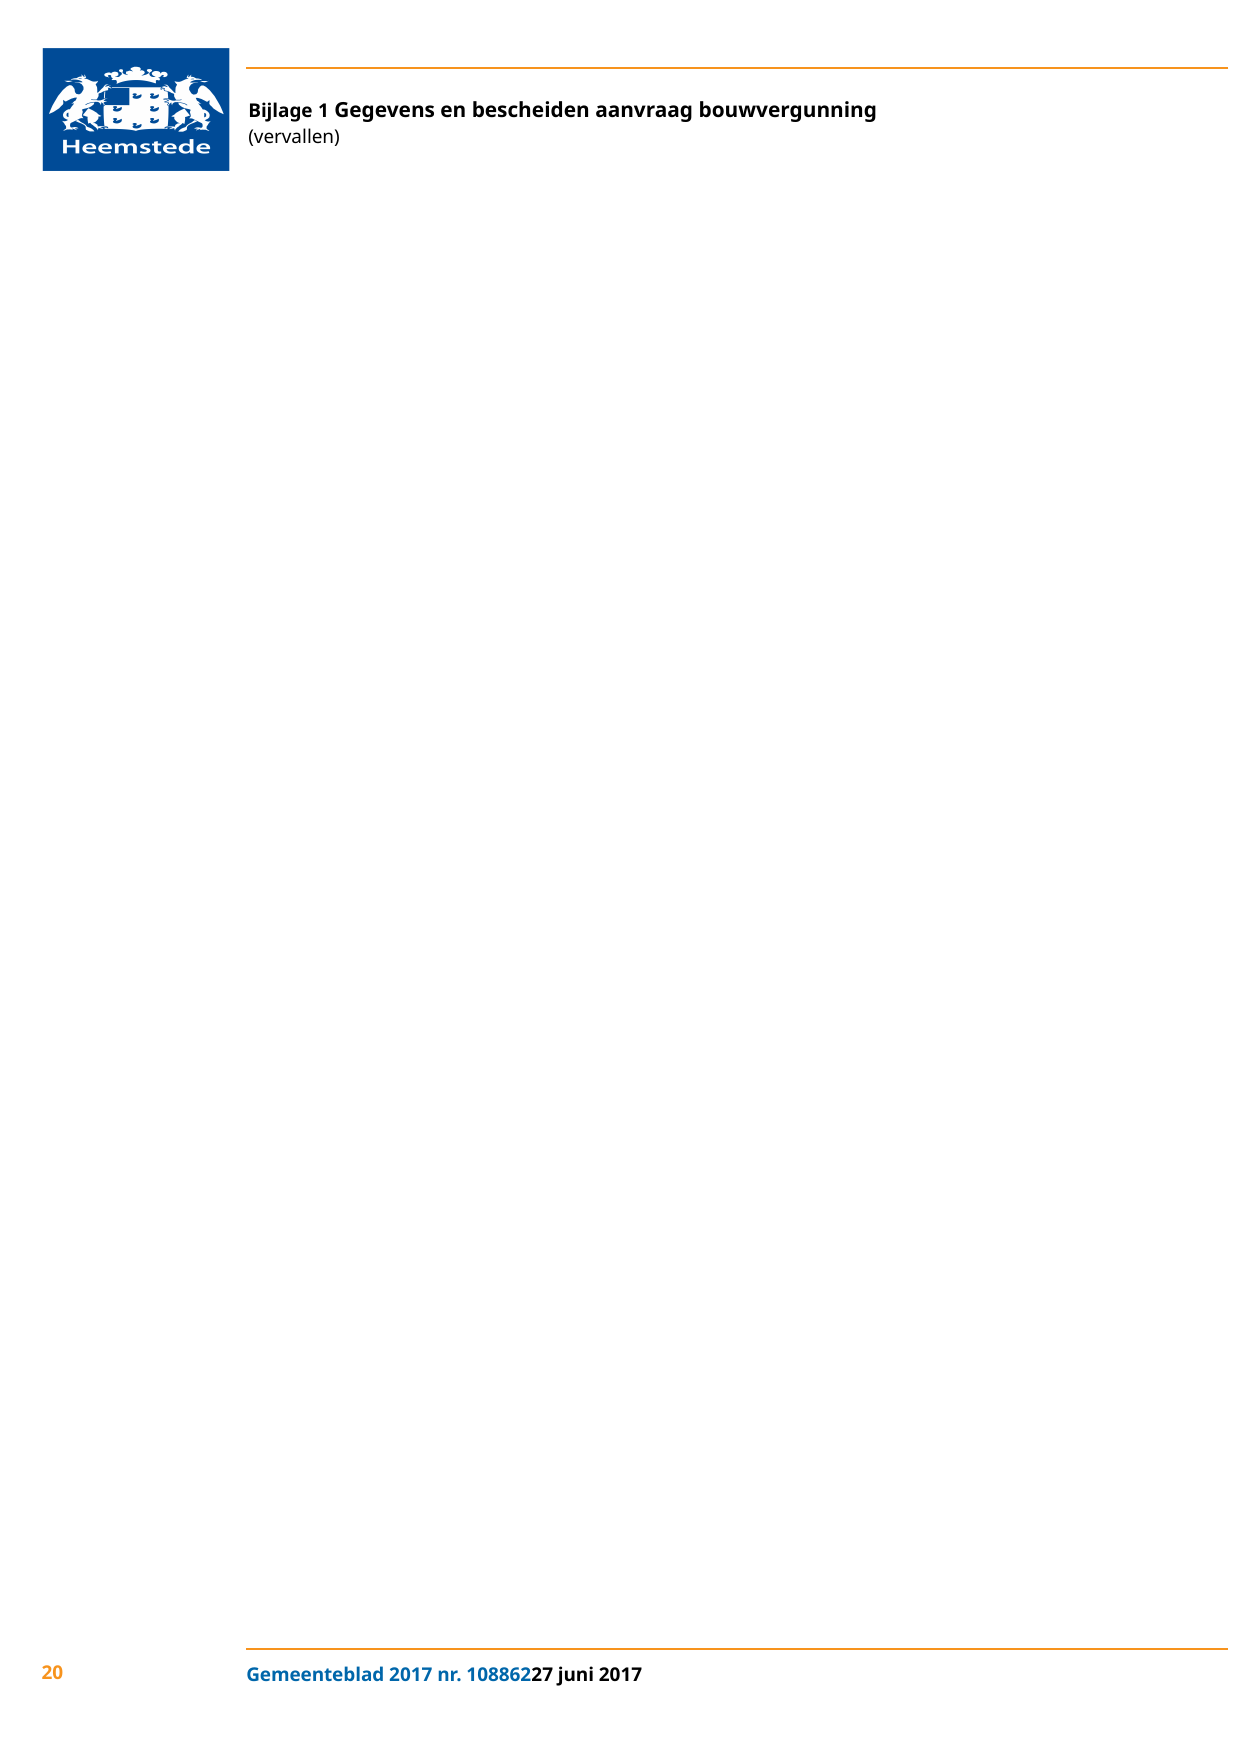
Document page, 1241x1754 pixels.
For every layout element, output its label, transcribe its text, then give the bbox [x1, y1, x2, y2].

text (vervallen) [248, 123, 1152, 149]
picture [41, 47, 231, 172]
text Bijlage 1 Gegevens en bescheiden aanvraag bouwvergunning [248, 95, 1152, 123]
